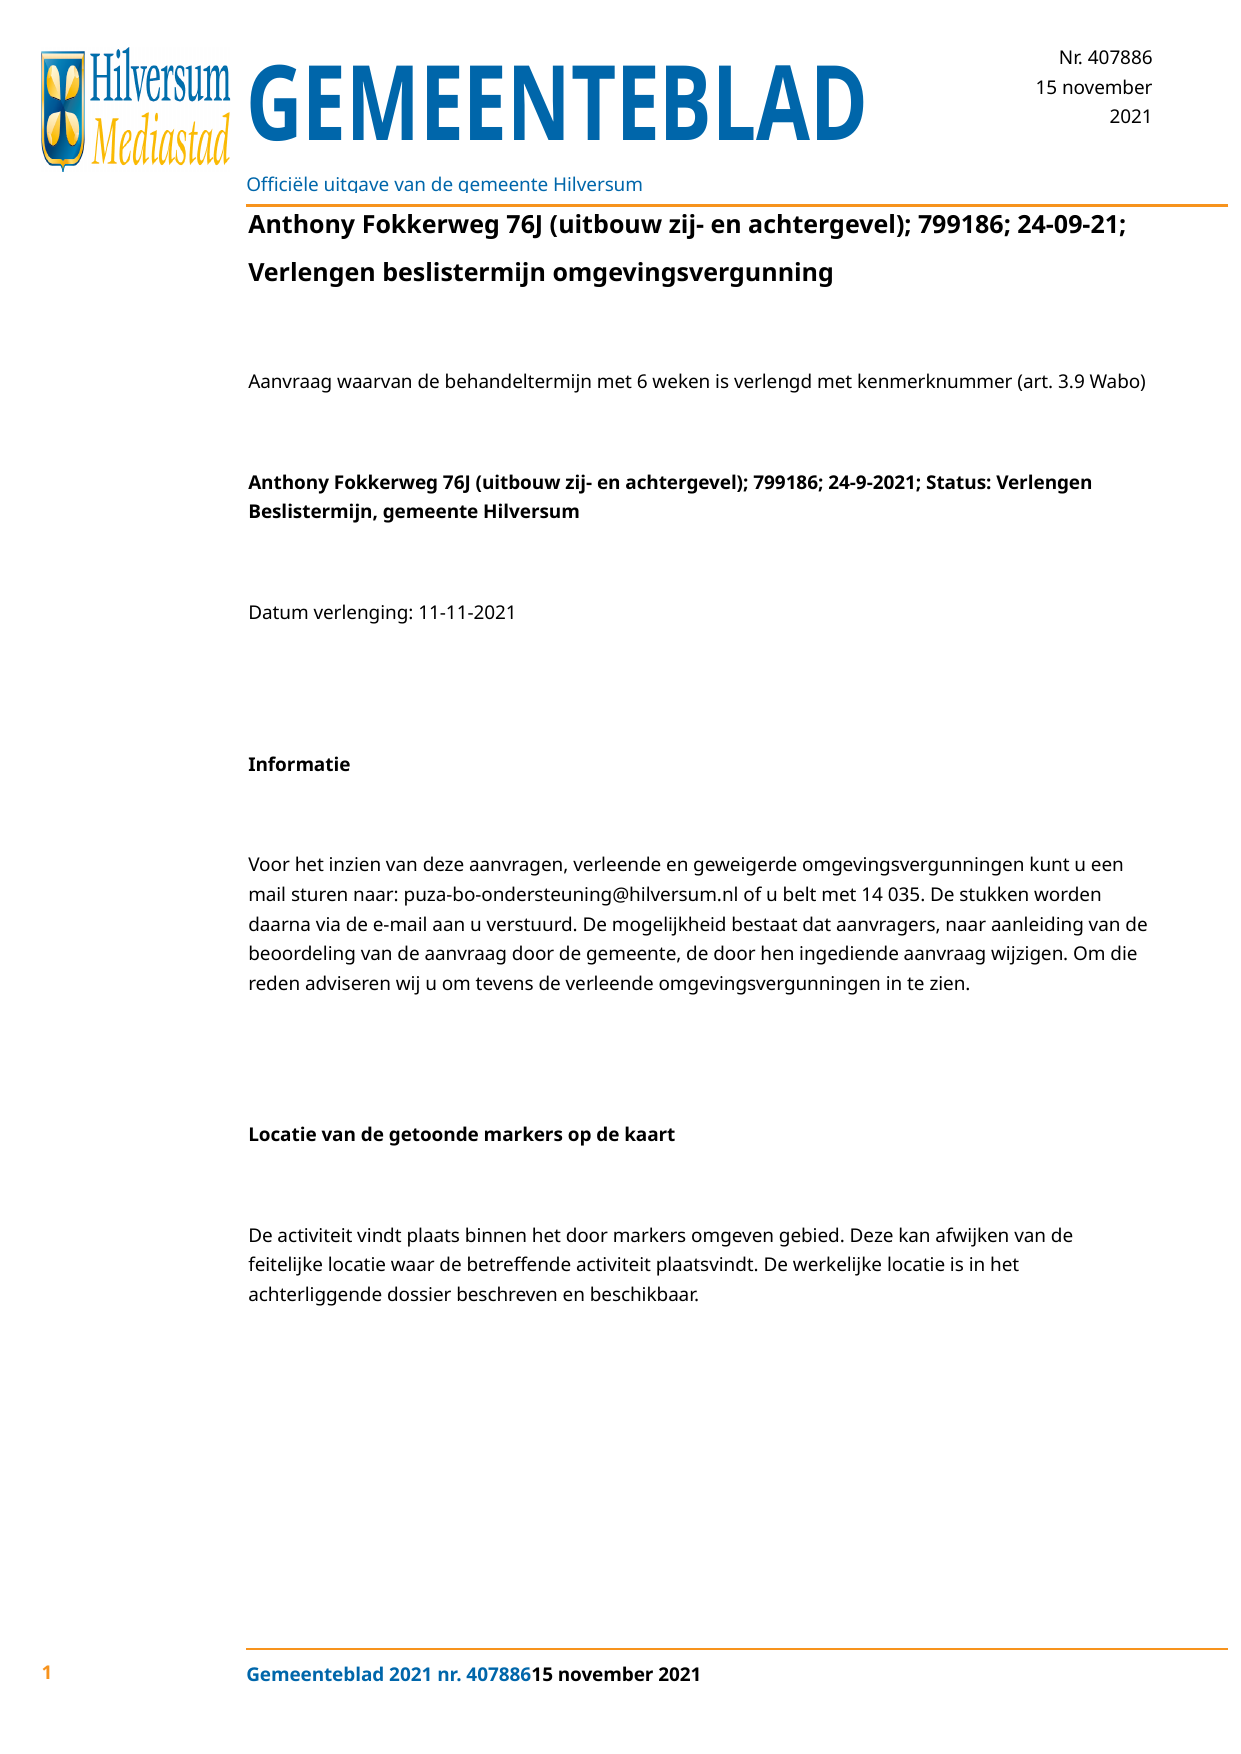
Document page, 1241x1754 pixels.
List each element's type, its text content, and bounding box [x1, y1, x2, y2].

text Aanvraag waarvan de behandeltermijn met 6 weken is verlengd met kenmerknummer (art. 3.9 Wabo) [248, 368, 1152, 394]
text Anthony Fokkerweg 76J (uitbouw zij- en achtergevel); 799186; 24-9-2021; Status: Verlengen Beslistermijn, gemeente Hilversum [248, 469, 1152, 524]
text Anthony Fokkerweg 76J (uitbouw zij- en achtergevel); 799186; 24-09-21; Verlengen beslistermijn omgevingsvergunning [248, 207, 1152, 288]
text Locatie van de getoonde markers op de kaart [248, 1121, 1152, 1147]
text Datum verlenging: 11-11-2021 [248, 599, 1152, 625]
picture [41, 47, 231, 172]
text Voor het inzien van deze aanvragen, verleende en geweigerde omgevingsvergunningen kunt u een mail sturen naar: puza-bo-ondersteuning@hilversum.nl of u belt met 14 035. De stukken worden daarna via de e-mail aan u verstuurd. De mogelijkheid bestaat dat aanvragers, naar aanleiding van de beoordeling van de aanvraag door de gemeente, de door hen ingediende aanvraag wijzigen. Om die reden adviseren wij u om tevens de verleende omgevingsvergunningen in te zien. [248, 852, 1152, 996]
text Informatie [248, 751, 1152, 777]
text De activiteit vindt plaats binnen het door markers omgeven gebied. Deze kan afwijken van de feitelijke locatie waar de betreffende activiteit plaatsvindt. De werkelijke locatie is in het achterliggende dossier beschreven en beschikbaar. [248, 1222, 1152, 1307]
